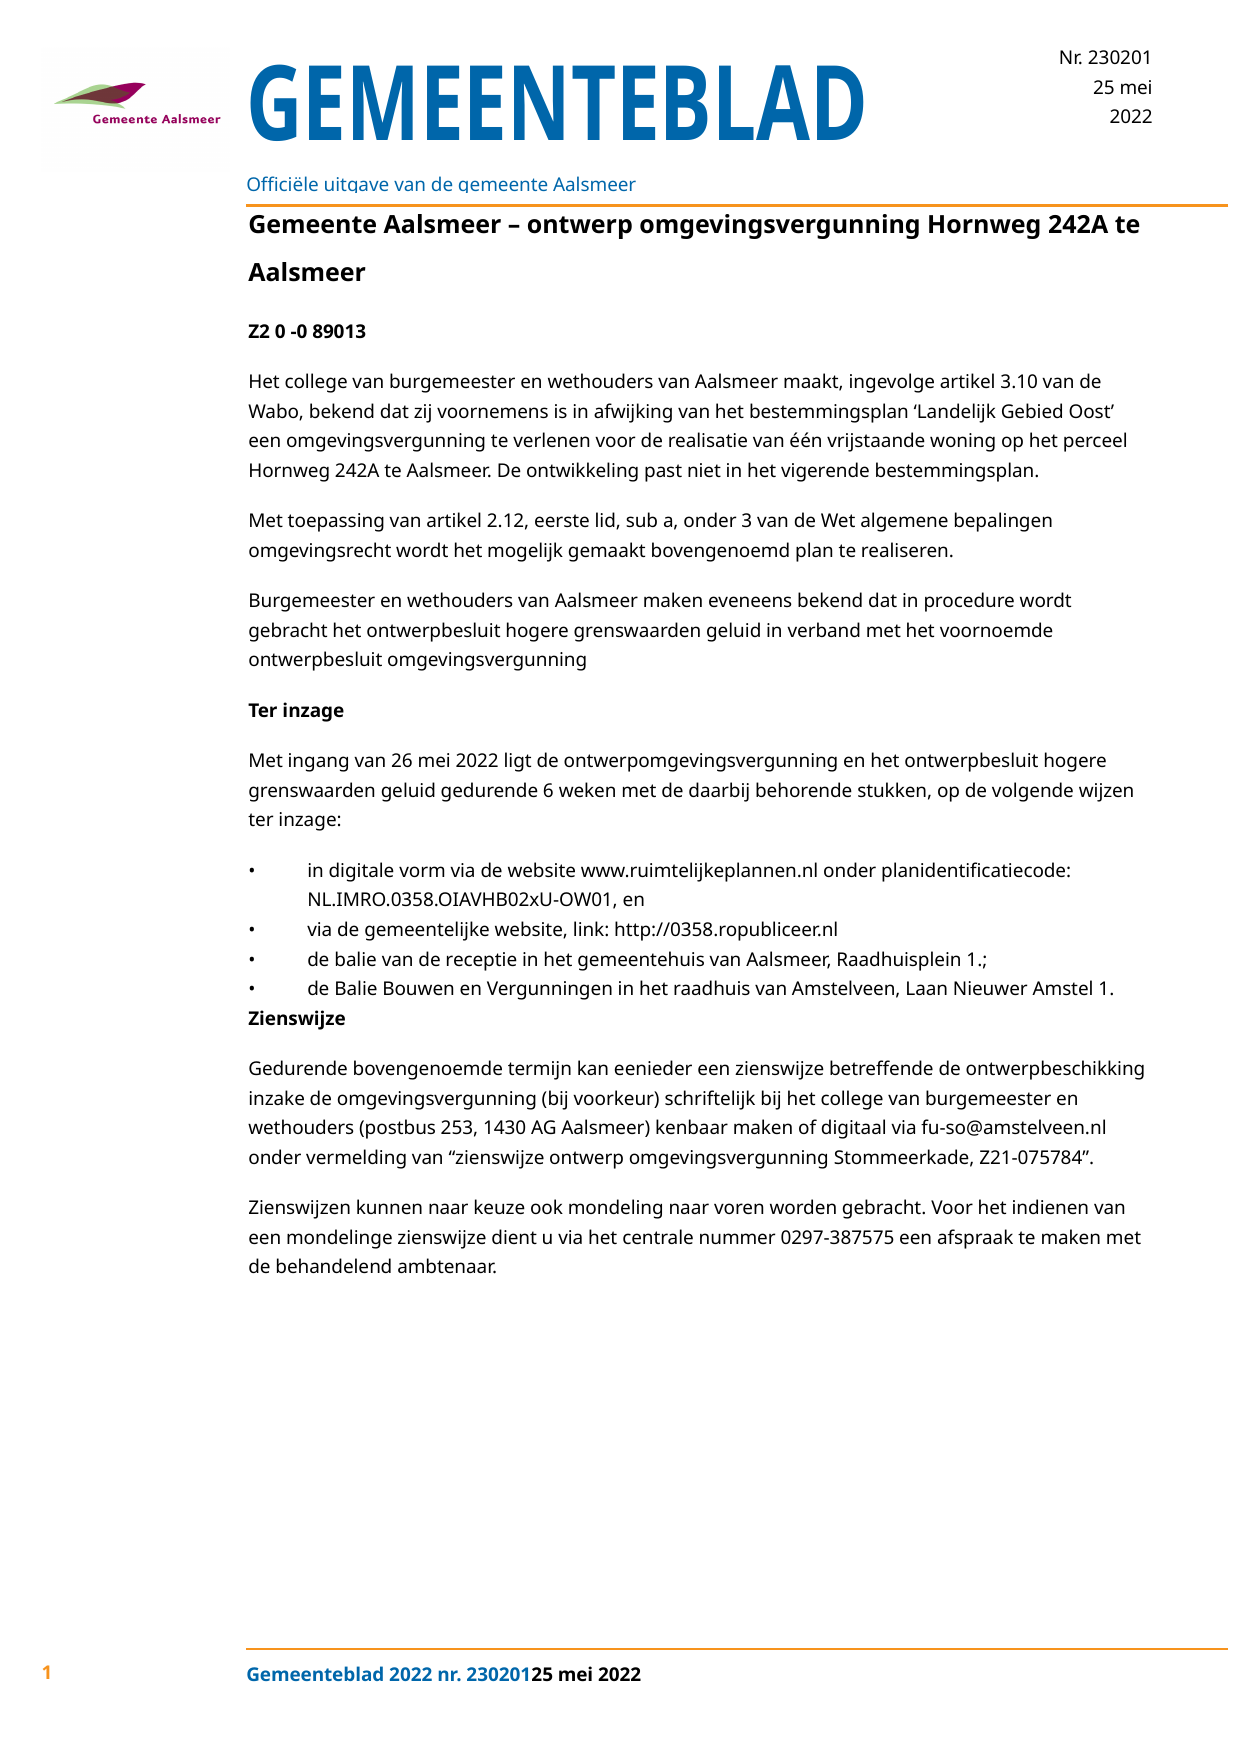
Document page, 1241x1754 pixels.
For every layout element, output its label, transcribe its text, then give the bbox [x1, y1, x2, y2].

list de balie van de receptie in het gemeentehuis van Aalsmeer, Raadhuisplein 1.; [248, 946, 1152, 972]
list in digitale vorm via de website www.ruimtelijkeplannen.nl onder planidentificatiecode: NL.IMRO.0358.OIAVHB02xU-OW01, en [248, 857, 1152, 912]
text Zienswijze [248, 1005, 1152, 1031]
text Ter inzage [248, 697, 1152, 723]
list de Balie Bouwen en Vergunningen in het raadhuis van Amstelveen, Laan Nieuwer Amstel 1. [248, 975, 1152, 1001]
picture [41, 47, 231, 172]
text Gemeente Aalsmeer – ontwerp omgevingsvergunning Hornweg 242A te Aalsmeer [248, 207, 1152, 288]
list via de gemeentelijke website, link: http://0358.ropubliceer.nl [248, 916, 1152, 942]
text Met toepassing van artikel 2.12, eerste lid, sub a, onder 3 van de Wet algemene bepalingen omgevingsrecht wordt het mogelijk gemaakt bovengenoemd plan te realiseren. [248, 507, 1152, 563]
text Met ingang van 26 mei 2022 ligt de ontwerpomgevingsvergunning en het ontwerpbesluit hogere grenswaarden geluid gedurende 6 weken met de daarbij behorende stukken, op de volgende wijzen ter inzage: [248, 747, 1152, 832]
text Z2 0 -0 89013 [248, 318, 1152, 344]
text Burgemeester en wethouders van Aalsmeer maken eveneens bekend dat in procedure wordt gebracht het ontwerpbesluit hogere grenswaarden geluid in verband met het voornoemde ontwerpbesluit omgevingsvergunning [248, 587, 1152, 672]
text Gedurende bovengenoemde termijn kan eenieder een zienswijze betreffende de ontwerpbeschikking inzake de omgevingsvergunning (bij voorkeur) schriftelijk bij het college van burgemeester en wethouders (postbus 253, 1430 AG Aalsmeer) kenbaar maken of digitaal via fu-so@amstelveen.nl onder vermelding van “zienswijze ontwerp omgevingsvergunning Stommeerkade, Z21-075784”. [248, 1055, 1152, 1170]
text Zienswijzen kunnen naar keuze ook mondeling naar voren worden gebracht. Voor het indienen van een mondelinge zienswijze dient u via het centrale nummer 0297-387575 een afspraak te maken met de behandelend ambtenaar. [248, 1194, 1152, 1279]
text Het college van burgemeester en wethouders van Aalsmeer maakt, ingevolge artikel 3.10 van de Wabo, bekend dat zij voornemens is in afwijking van het bestemmingsplan ‘Landelijk Gebied Oost’ een omgevingsvergunning te verlenen voor de realisatie van één vrijstaande woning op het perceel Hornweg 242A te Aalsmeer. De ontwikkeling past niet in het vigerende bestemmingsplan. [248, 368, 1152, 483]
